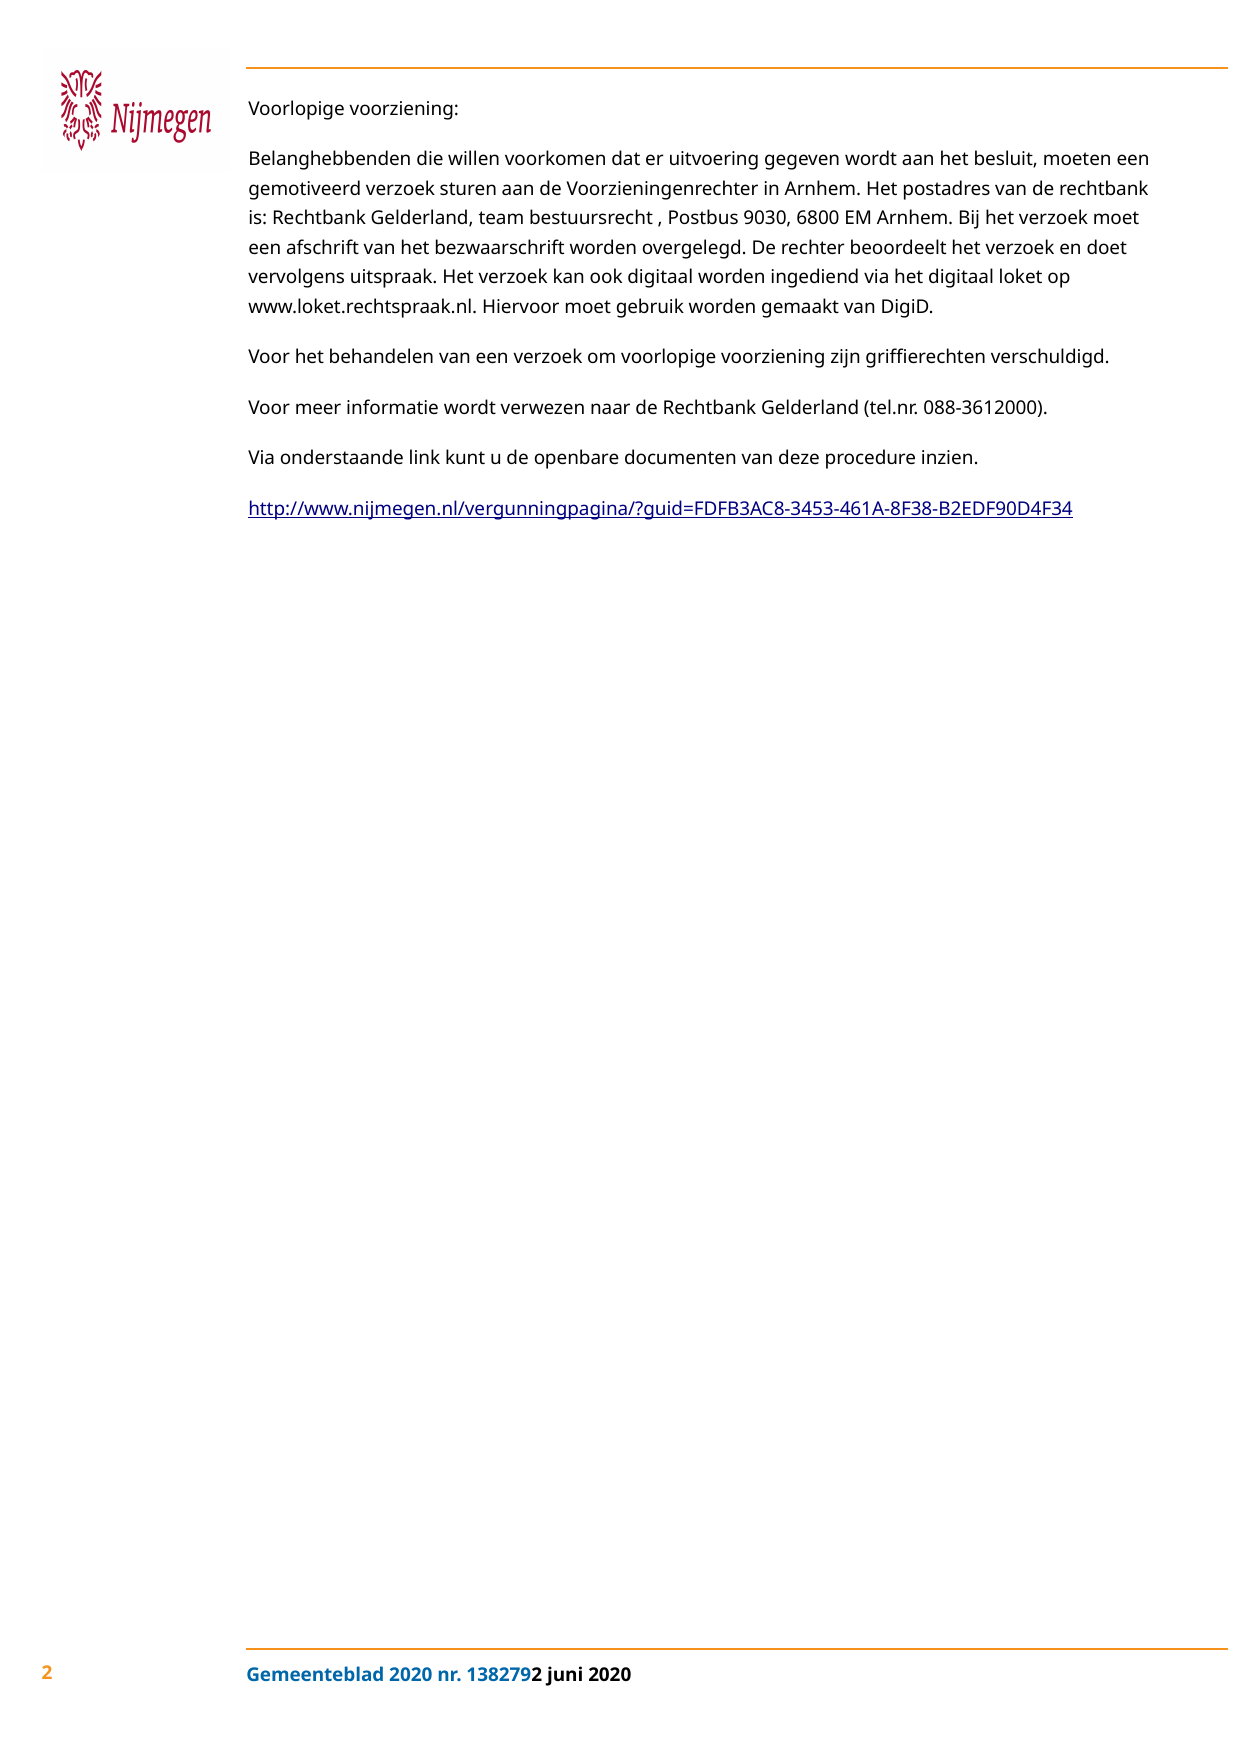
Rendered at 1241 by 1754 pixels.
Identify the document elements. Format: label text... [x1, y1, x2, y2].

text Voorlopige voorziening: [248, 95, 1152, 121]
text Voor het behandelen van een verzoek om voorlopige voorziening zijn griffierechten verschuldigd. [248, 343, 1152, 369]
text http://www.nijmegen.nl/vergunningpagina/?guid=FDFB3AC8-3453-461A-8F38-B2EDF90D4F34 [248, 495, 1152, 521]
text Voor meer informatie wordt verwezen naar de Rechtbank Gelderland (tel.nr. 088-3612000). [248, 394, 1152, 420]
text Via onderstaande link kunt u de openbare documenten van deze procedure inzien. [248, 444, 1152, 470]
picture [41, 47, 231, 172]
text Belanghebbenden die willen voorkomen dat er uitvoering gegeven wordt aan het besluit, moeten een gemotiveerd verzoek sturen aan de Voorzieningenrechter in Arnhem. Het postadres van de rechtbank is: Rechtbank Gelderland, team bestuursrecht , Postbus 9030, 6800 EM Arnhem. Bij het verzoek moet een afschrift van het bezwaarschrift worden overgelegd. De rechter beoordeelt het verzoek en doet vervolgens uitspraak. Het verzoek kan ook digitaal worden ingediend via het digitaal loket op www.loket.rechtspraak.nl. Hiervoor moet gebruik worden gemaakt van DigiD. [248, 145, 1152, 319]
